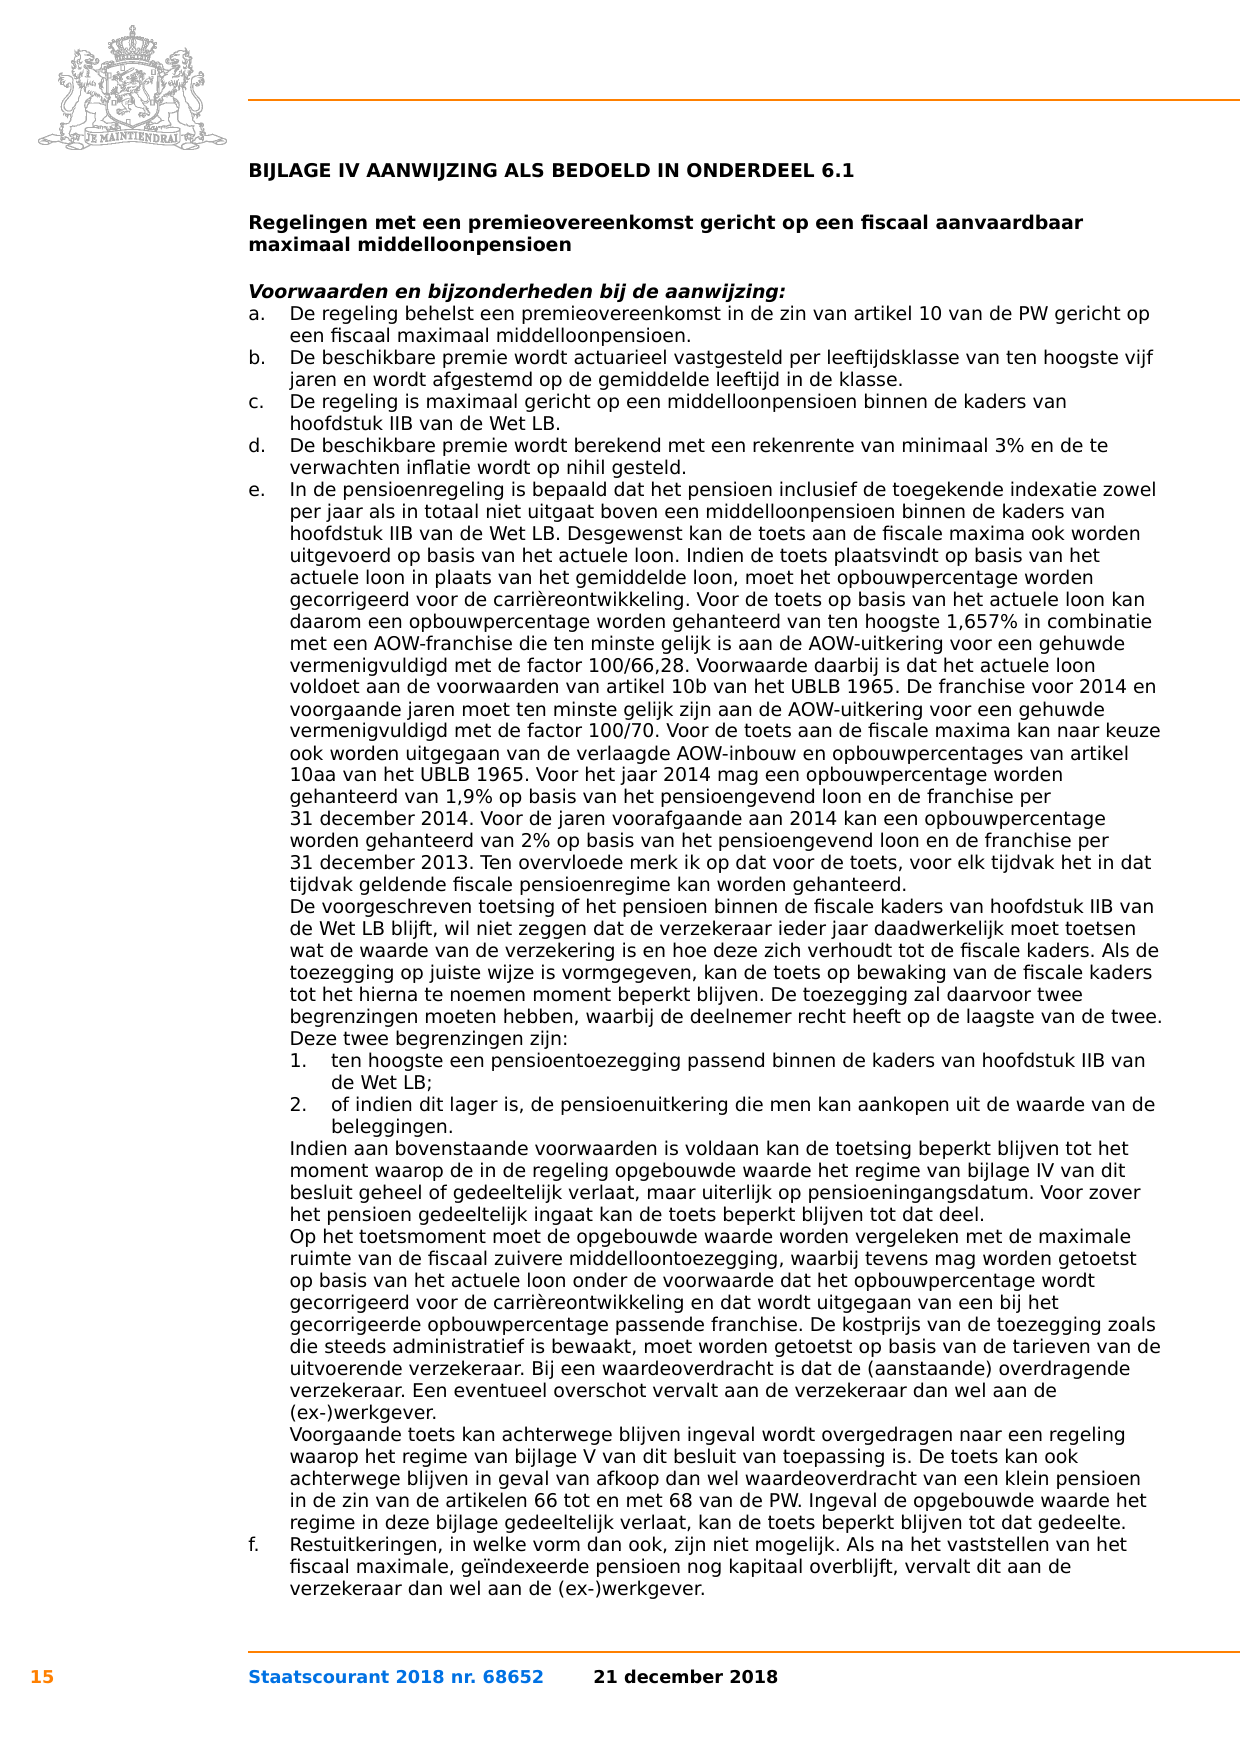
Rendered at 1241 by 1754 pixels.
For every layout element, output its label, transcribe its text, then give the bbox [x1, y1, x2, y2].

subtitle BIJLAGE IV AANWIJZING ALS BEDOELD IN ONDERDEEL 6.1 [248, 160, 1163, 182]
picture [38, 25, 227, 150]
text De voorgeschreven toetsing of het pensioen binnen de fiscale kaders van hoofdstuk IIB van de Wet LB blijft, wil niet zeggen dat de verzekeraar ieder jaar daadwerkelijk moet toetsen wat de waarde van de verzekering is en hoe deze zich verhoudt tot de fiscale kaders. Als de toezegging op juiste wijze is vormgegeven, kan de toets op bewaking van de fiscale kaders tot het hierna te noemen moment beperkt blijven. De toezegging zal daarvoor twee begrenzingen moeten hebben, waarbij de deelnemer recht heeft op de laagste van de twee. Deze twee begrenzingen zijn: [289, 896, 1163, 1050]
text f. Restuitkeringen, in welke vorm dan ook, zijn niet mogelijk. Als na het vaststellen van het fiscaal maximale, geïndexeerde pensioen nog kapitaal overblijft, vervalt dit aan de verzekeraar dan wel aan de (ex-)werkgever. [248, 1534, 1163, 1599]
text Voorgaande toets kan achterwege blijven ingeval wordt overgedragen naar een regeling waarop het regime van bijlage V van dit besluit van toepassing is. De toets kan ook achterwege blijven in geval van afkoop dan wel waardeoverdracht van een klein pensioen in de zin van de artikelen 66 tot en met 68 van de PW. Ingeval de opgebouwde waarde het regime in deze bijlage gedeeltelijk verlaat, kan de toets beperkt blijven tot dat gedeelte. [289, 1424, 1163, 1534]
text d. De beschikbare premie wordt berekend met een rekenrente van minimaal 3% en de te verwachten inflatie wordt op nihil gesteld. [248, 435, 1163, 479]
subtitle Regelingen met een premieovereenkomst gericht op een fiscaal aanvaardbaar maximaal middelloonpensioen [248, 212, 1163, 256]
text Voorwaarden en bijzonderheden bij de aanwijzing: [248, 281, 1163, 303]
text Op het toetsmoment moet de opgebouwde waarde worden vergeleken met de maximale ruimte van de fiscaal zuivere middelloontoezegging, waarbij tevens mag worden getoetst op basis van het actuele loon onder de voorwaarde dat het opbouwpercentage wordt gecorrigeerd voor de carrièreontwikkeling en dat wordt uitgegaan van een bij het gecorrigeerde opbouwpercentage passende franchise. De kostprijs van de toezegging zoals die steeds administratief is bewaakt, moet worden getoetst op basis van de tarieven van de uitvoerende verzekeraar. Bij een waardeoverdracht is dat de (aanstaande) overdragende verzekeraar. Een eventueel overschot vervalt aan de verzekeraar dan wel aan de (ex-)werkgever. [289, 1226, 1163, 1424]
text 2. of indien dit lager is, de pensioenuitkering die men kan aankopen uit de waarde van de beleggingen. [289, 1094, 1163, 1138]
text a. De regeling behelst een premieovereenkomst in de zin van artikel 10 van de PW gericht op een fiscaal maximaal middelloonpensioen. [248, 303, 1163, 347]
text 1. ten hoogste een pensioentoezegging passend binnen de kaders van hoofdstuk IIB van de Wet LB; [289, 1050, 1163, 1094]
text c. De regeling is maximaal gericht op een middelloonpensioen binnen de kaders van hoofdstuk IIB van de Wet LB. [248, 391, 1163, 435]
text Indien aan bovenstaande voorwaarden is voldaan kan de toetsing beperkt blijven tot het moment waarop de in de regeling opgebouwde waarde het regime van bijlage IV van dit besluit geheel of gedeeltelijk verlaat, maar uiterlijk op pensioeningangsdatum. Voor zover het pensioen gedeeltelijk ingaat kan de toets beperkt blijven tot dat deel. [289, 1138, 1163, 1226]
text b. De beschikbare premie wordt actuarieel vastgesteld per leeftijdsklasse van ten hoogste vijf jaren en wordt afgestemd op de gemiddelde leeftijd in de klasse. [248, 347, 1163, 391]
text e. In de pensioenregeling is bepaald dat het pensioen inclusief de toegekende indexatie zowel per jaar als in totaal niet uitgaat boven een middelloonpensioen binnen de kaders van hoofdstuk IIB van de Wet LB. Desgewenst kan de toets aan de fiscale maxima ook worden uitgevoerd op basis van het actuele loon. Indien de toets plaatsvindt op basis van het actuele loon in plaats van het gemiddelde loon, moet het opbouwpercentage worden gecorrigeerd voor de carrièreontwikkeling. Voor de toets op basis van het actuele loon kan daarom een opbouwpercentage worden gehanteerd van ten hoogste 1,657% in combinatie met een AOW-franchise die ten minste gelijk is aan de AOW-uitkering voor een gehuwde vermenigvuldigd met de factor 100/66,28. Voorwaarde daarbij is dat het actuele loon voldoet aan de voorwaarden van artikel 10b van het UBLB 1965. De franchise voor 2014 en voorgaande jaren moet ten minste gelijk zijn aan de AOW-uitkering voor een gehuwde vermenigvuldigd met de factor 100/70. Voor de toets aan de fiscale maxima kan naar keuze ook worden uitgegaan van de verlaagde AOW-inbouw en opbouwpercentages van artikel 10aa van het UBLB 1965. Voor het jaar 2014 mag een opbouwpercentage worden gehanteerd van 1,9% op basis van het pensioengevend loon en de franchise per 31 december 2014. Voor de jaren voorafgaande aan 2014 kan een opbouwpercentage worden gehanteerd van 2% op basis van het pensioengevend loon en de franchise per 31 december 2013. Ten overvloede merk ik op dat voor de toets, voor elk tijdvak het in dat tijdvak geldende fiscale pensioenregime kan worden gehanteerd. [248, 479, 1163, 896]
